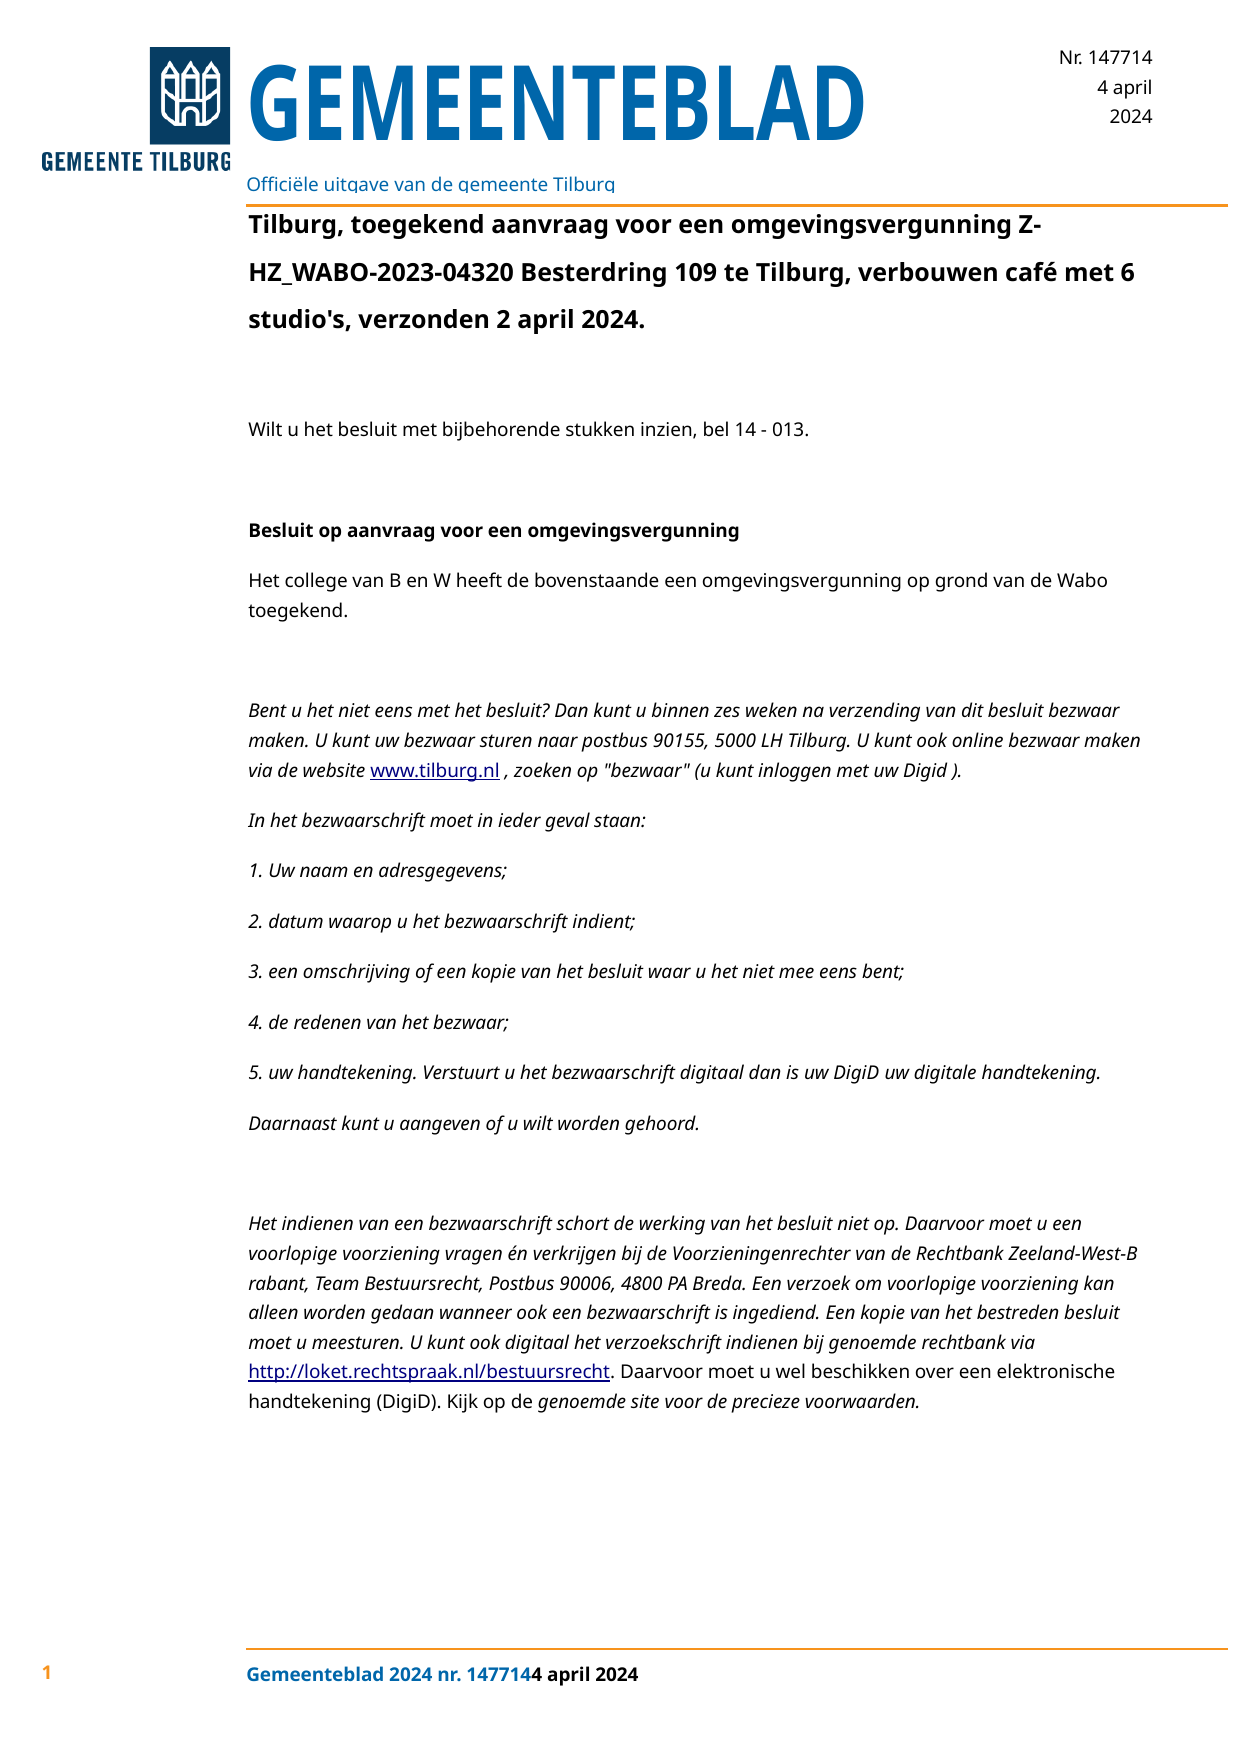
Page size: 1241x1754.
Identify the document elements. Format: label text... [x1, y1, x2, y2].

text Wilt u het besluit met bijbehorende stukken inzien, bel 14 - 013. [248, 416, 1152, 442]
text 5. uw handtekening. Verstuurt u het bezwaarschrift digitaal dan is uw DigiD uw digitale handtekening. [248, 1059, 1152, 1085]
text In het bezwaarschrift moet in ieder geval staan: [248, 807, 1152, 833]
picture [41, 47, 231, 172]
text Tilburg, toegekend aanvraag voor een omgevingsvergunning Z-HZ_WABO-2023-04320 Besterdring 109 te Tilburg, verbouwen café met 6 studio's, verzonden 2 april 2024. [248, 207, 1152, 336]
text 1. Uw naam en adresgegevens; [248, 858, 1152, 883]
text 2. datum waarop u het bezwaarschrift indient; [248, 908, 1152, 934]
text 4. de redenen van het bezwaar; [248, 1009, 1152, 1034]
text Het college van B en W heeft de bovenstaande een omgevingsvergunning op grond van de Wabo toegekend. [248, 567, 1152, 622]
text Bent u het niet eens met het besluit? Dan kunt u binnen zes weken na verzending van dit besluit bezwaar maken. U kunt uw bezwaar sturen naar postbus 90155, 5000 LH Tilburg. U kunt ook online bezwaar maken via de website www.tilburg.nl , zoeken op "bezwaar" (u kunt inloggen met uw Digid ). [248, 698, 1152, 782]
text Daarnaast kunt u aangeven of u wilt worden gehoord. [248, 1110, 1152, 1135]
text Het indienen van een bezwaarschrift schort de werking van het besluit niet op. Daarvoor moet u een voorlopige voorziening vragen én verkrijgen bij de Voorzieningenrechter van de Rechtbank Zeeland-West-B rabant, Team Bestuursrecht, Postbus 90006, 4800 PA Breda. Een verzoek om voorlopige voorziening kan alleen worden gedaan wanneer ook een bezwaarschrift is ingediend. Een kopie van het bestreden besluit moet u meesturen. U kunt ook digitaal het verzoekschrift indienen bij genoemde rechtbank via http://loket.rechtspraak.nl/bestuursrecht. Daarvoor moet u wel beschikken over een elektronische handtekening (DigiD). Kijk op de genoemde site voor de precieze voorwaarden. [248, 1211, 1152, 1414]
text 3. een omschrijving of een kopie van het besluit waar u het niet mee eens bent; [248, 958, 1152, 984]
text Besluit op aanvraag voor een omgevingsvergunning [248, 517, 1152, 542]
